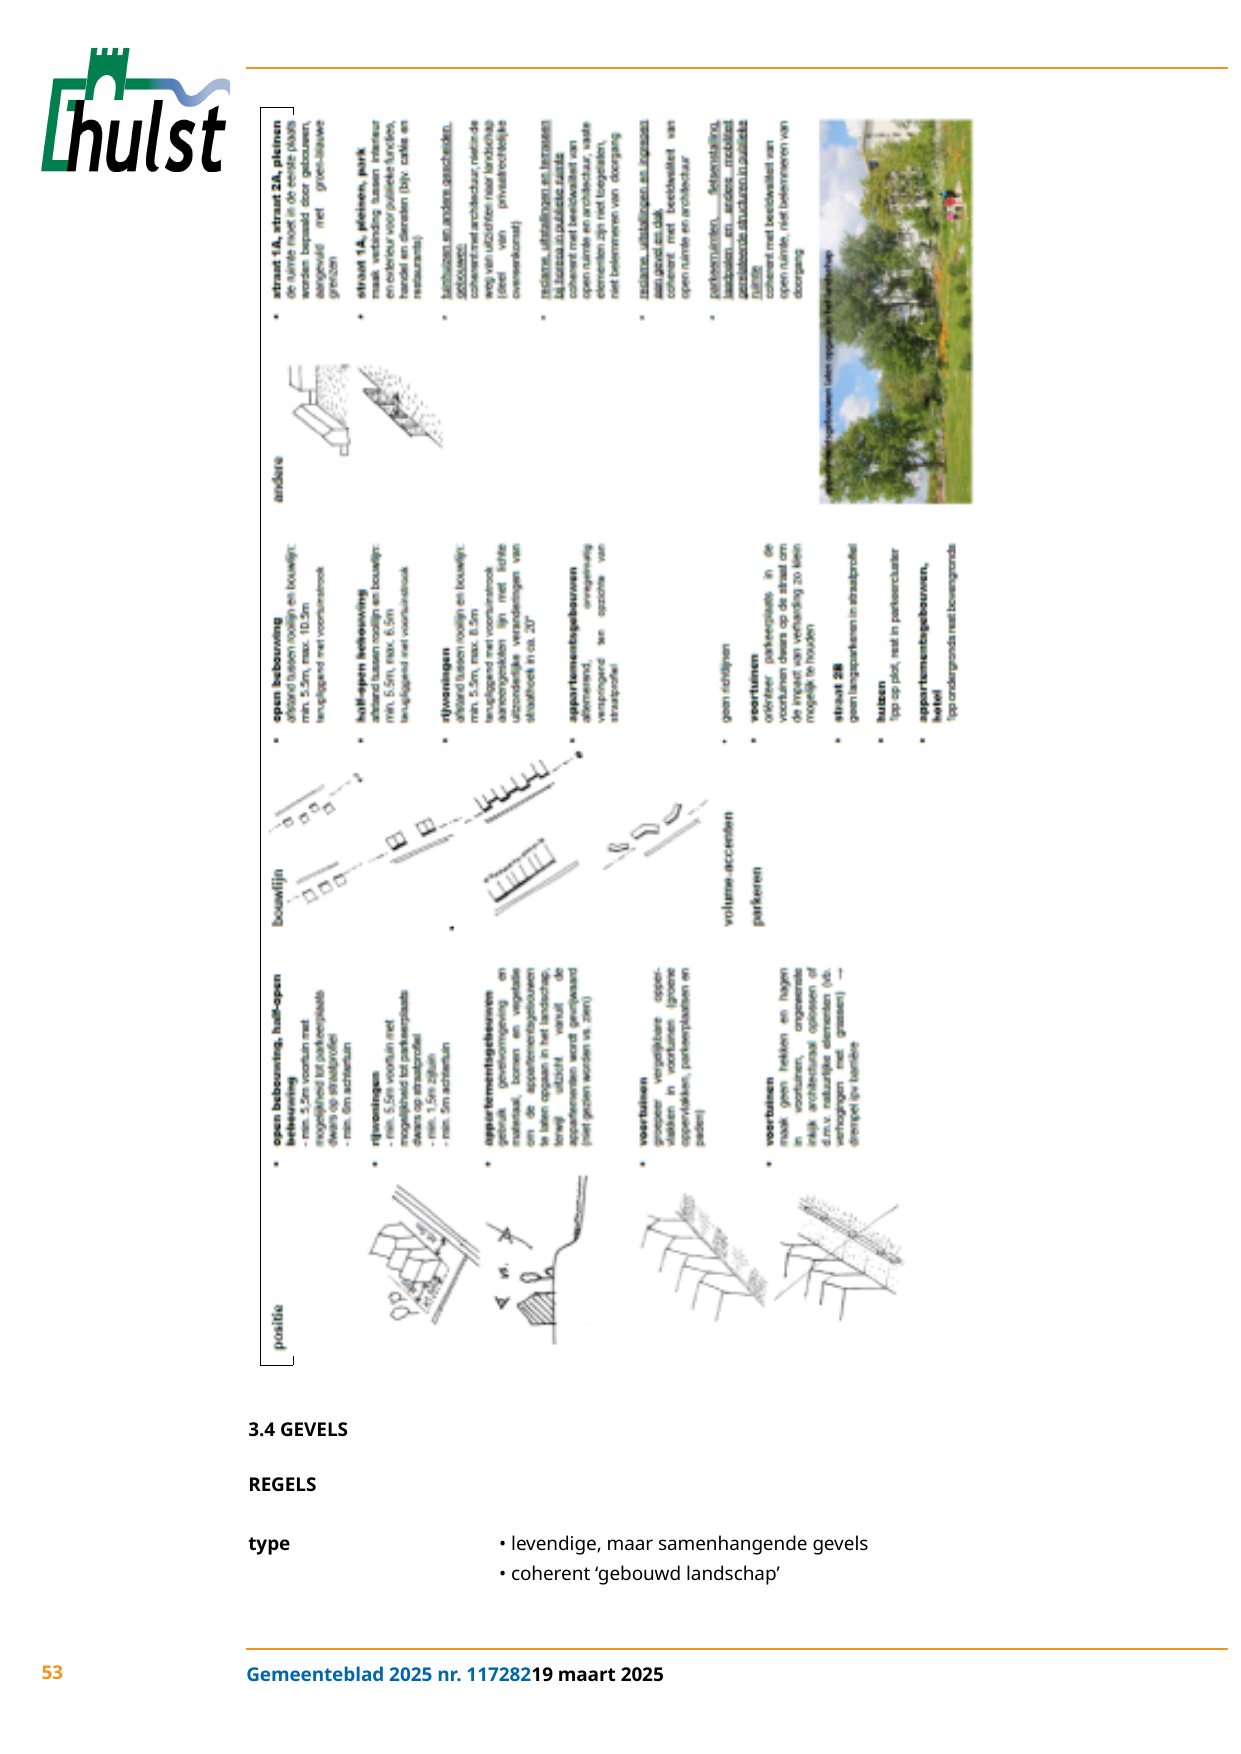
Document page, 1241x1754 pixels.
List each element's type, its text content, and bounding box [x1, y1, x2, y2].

table_header type [248, 1530, 499, 1586]
text REGELS [248, 1471, 1152, 1497]
table_header • levendige, maar samenhangende gevels • coherent ‘gebouwd landschap’ [499, 1530, 1152, 1586]
text 3.4 GEVELS [248, 1416, 1152, 1441]
picture [41, 47, 231, 172]
picture [268, 115, 978, 1356]
